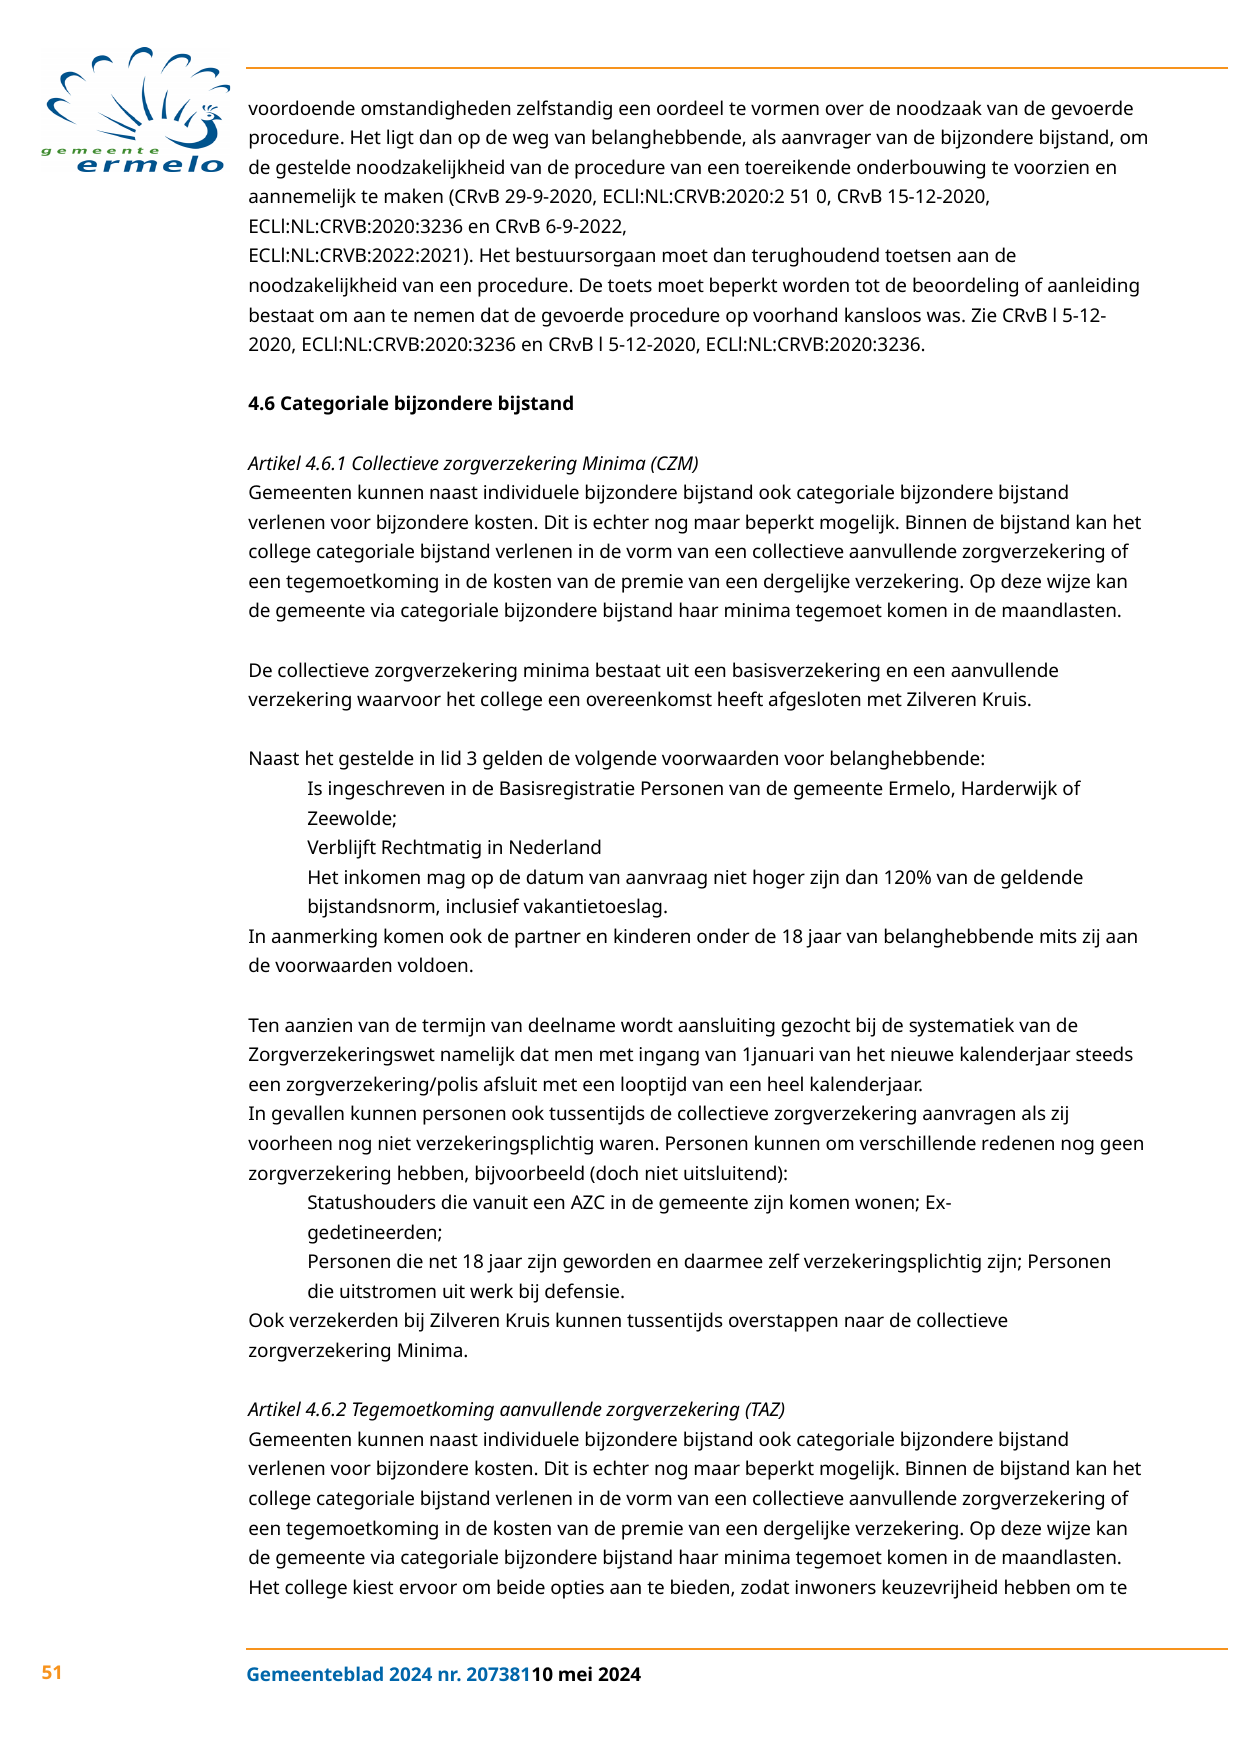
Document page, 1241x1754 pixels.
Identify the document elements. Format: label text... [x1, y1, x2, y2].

text In gevallen kunnen personen ook tussentijds de collectieve zorgverzekering aanvragen als zij voorheen nog niet verzekeringsplichtig waren. Personen kunnen om verschillende redenen nog geen zorgverzekering hebben, bijvoorbeeld (doch niet uitsluitend): [248, 1101, 1152, 1186]
text 4.6 Categoriale bijzondere bijstand [248, 391, 1152, 416]
text Artikel 4.6.2 Tegemoetkoming aanvullende zorgverzekering (TAZ) [248, 1396, 1152, 1422]
picture [41, 47, 231, 172]
text ECLl:NL:CRVB:2022:2021). Het bestuursorgaan moet dan terughoudend toetsen aan de noodzakelijkheid van een procedure. De toets moet beperkt worden tot de beoordeling of aanleiding bestaat om aan te nemen dat de gevoerde procedure op voorhand kansloos was. Zie CRvB l 5-12-2020, ECLl:NL:CRVB:2020:3236 en CRvB l 5-12-2020, ECLl:NL:CRVB:2020:3236. [248, 243, 1152, 357]
list Verblijft Rechtmatig in Nederland [248, 834, 1152, 860]
text Naast het gestelde in lid 3 gelden de volgende voorwaarden voor belanghebbende: [248, 746, 1152, 771]
list Statushouders die vanuit een AZC in de gemeente zijn komen wonen; Ex- [248, 1189, 1152, 1215]
text De collectieve zorgverzekering minima bestaat uit een basisverzekering en een aanvullende verzekering waarvoor het college een overeenkomst heeft afgesloten met Zilveren Kruis. [248, 657, 1152, 712]
text Ten aanzien van de termijn van deelname wordt aansluiting gezocht bij de systematiek van de Zorgverzekeringswet namelijk dat men met ingang van 1januari van het nieuwe kalenderjaar steeds een zorgverzekering/polis afsluit met een looptijd van een heel kalenderjaar. [248, 1012, 1152, 1097]
text Gemeenten kunnen naast individuele bijzondere bijstand ook categoriale bijzondere bijstand verlenen voor bijzondere kosten. Dit is echter nog maar beperkt mogelijk. Binnen de bijstand kan het college categoriale bijstand verlenen in de vorm van een collectieve aanvullende zorgverzekering of een tegemoetkoming in de kosten van de premie van een dergelijke verzekering. Op deze wijze kan de gemeente via categoriale bijzondere bijstand haar minima tegemoet komen in de maandlasten. Het college kiest ervoor om beide opties aan te bieden, zodat inwoners keuzevrijheid hebben om te [248, 1426, 1152, 1600]
text voordoende omstandigheden zelfstandig een oordeel te vormen over de noodzaak van de gevoerde procedure. Het ligt dan op de weg van belanghebbende, als aanvrager van de bijzondere bijstand, om de gestelde noodzakelijkheid van de procedure van een toereikende onderbouwing te voorzien en aannemelijk te maken (CRvB 29-9-2020, ECLl:NL:CRVB:2020:2 51 0, CRvB 15-12-2020, ECLl:NL:CRVB:2020:3236 en CRvB 6-9-2022, [248, 95, 1152, 239]
text Gemeenten kunnen naast individuele bijzondere bijstand ook categoriale bijzondere bijstand verlenen voor bijzondere kosten. Dit is echter nog maar beperkt mogelijk. Binnen de bijstand kan het college categoriale bijstand verlenen in de vorm van een collectieve aanvullende zorgverzekering of een tegemoetkoming in de kosten van de premie van een dergelijke verzekering. Op deze wijze kan de gemeente via categoriale bijzondere bijstand haar minima tegemoet komen in de maandlasten. [248, 479, 1152, 623]
text In aanmerking komen ook de partner en kinderen onder de 18 jaar van belanghebbende mits zij aan de voorwaarden voldoen. [248, 923, 1152, 978]
text Artikel 4.6.1 Collectieve zorgverzekering Minima (CZM) [248, 450, 1152, 476]
list Het inkomen mag op de datum van aanvraag niet hoger zijn dan 120% van de geldende bijstandsnorm, inclusief vakantietoeslag. [248, 864, 1152, 919]
list die uitstromen uit werk bij defensie. [248, 1278, 1152, 1304]
list gedetineerden; [248, 1219, 1152, 1245]
list Is ingeschreven in de Basisregistratie Personen van de gemeente Ermelo, Harderwijk of Zeewolde; [248, 775, 1152, 831]
text Ook verzekerden bij Zilveren Kruis kunnen tussentijds overstappen naar de collectieve zorgverzekering Minima. [248, 1308, 1152, 1363]
list Personen die net 18 jaar zijn geworden en daarmee zelf verzekeringsplichtig zijn; Personen [248, 1248, 1152, 1274]
